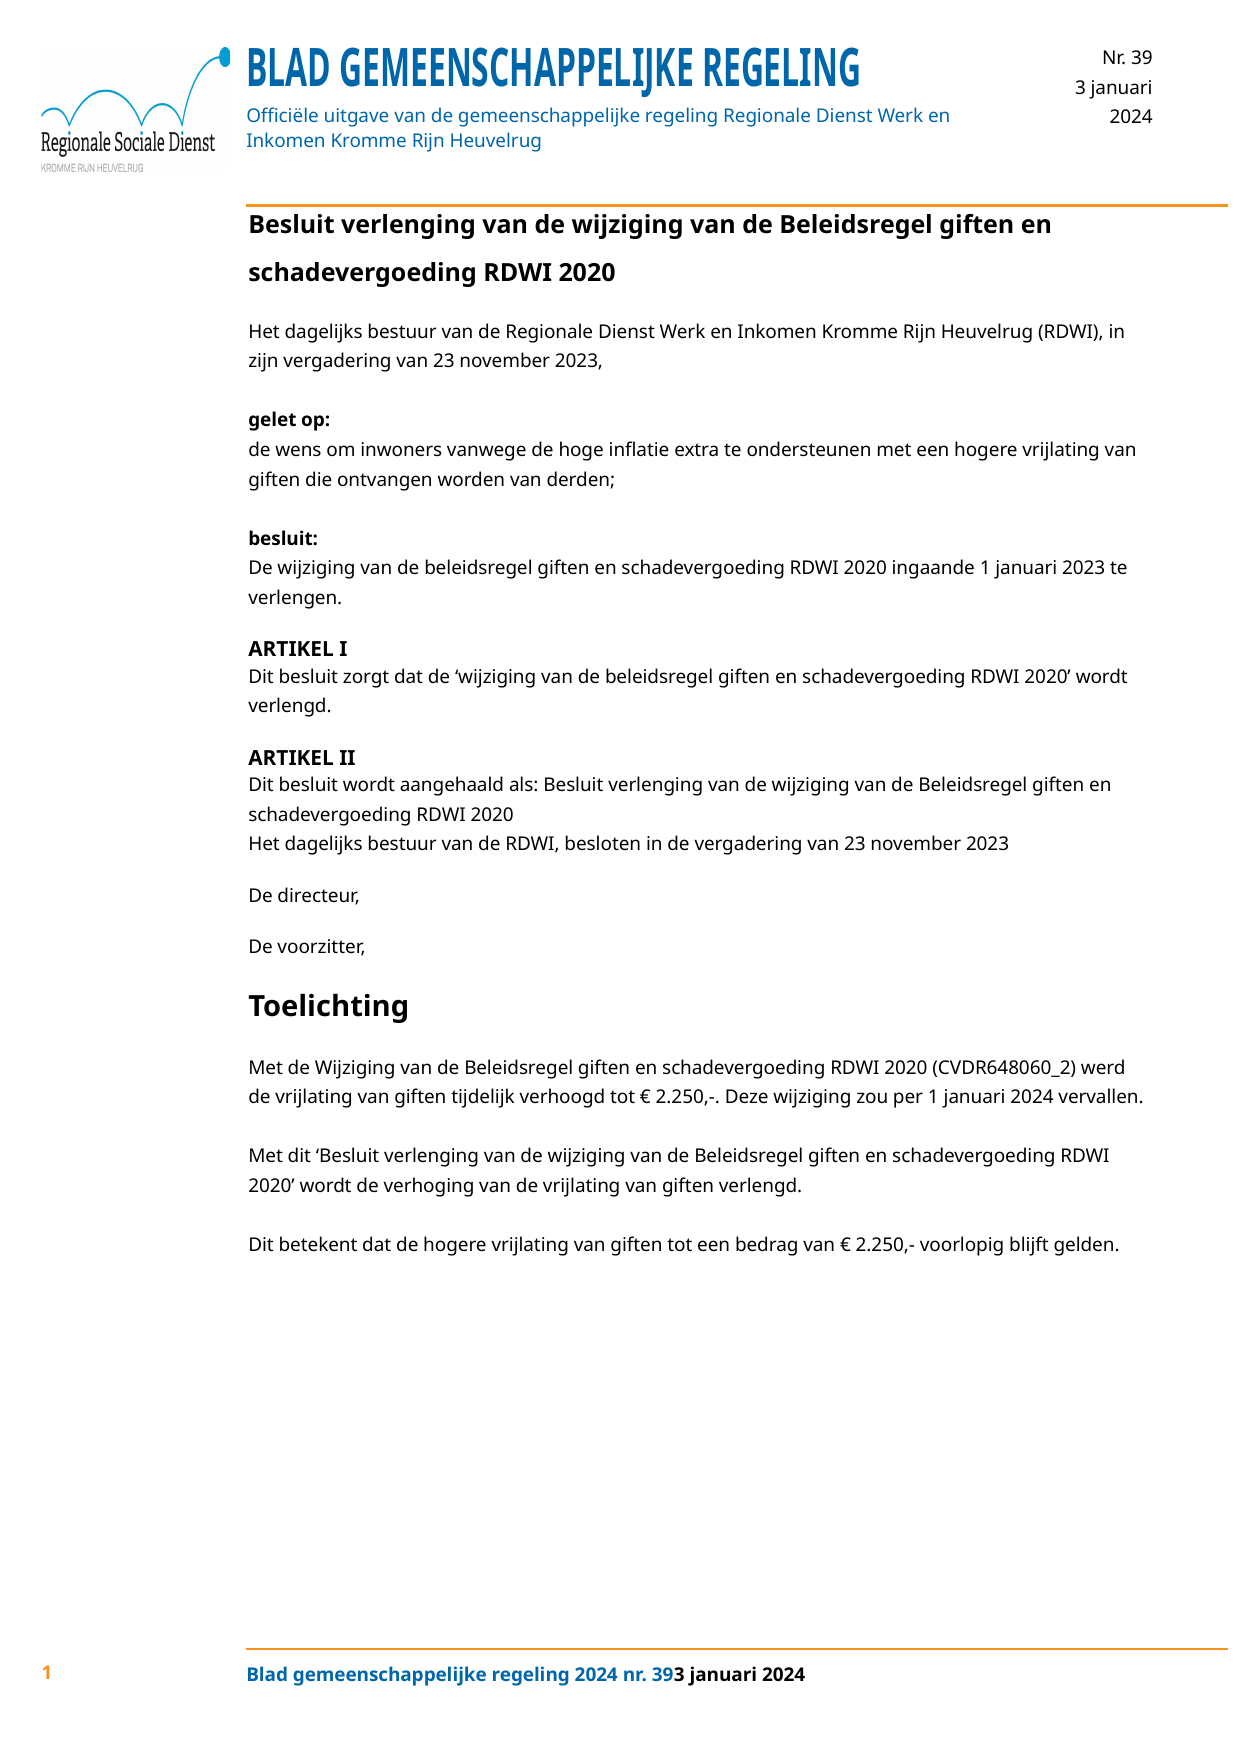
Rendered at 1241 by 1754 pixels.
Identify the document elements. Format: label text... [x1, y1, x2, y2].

text De voorzitter, [248, 933, 1152, 959]
text Met de Wijziging van de Beleidsregel giften en schadevergoeding RDWI 2020 (CVDR648060_2) werd de vrijlating van giften tijdelijk verhoogd tot € 2.250,-. Deze wijziging zou per 1 januari 2024 vervallen. [248, 1054, 1152, 1109]
text Dit besluit zorgt dat de ‘wijziging van de beleidsregel giften en schadevergoeding RDWI 2020’ wordt verlengd. [248, 663, 1152, 718]
text de wens om inwoners vanwege de hoge inflatie extra te ondersteunen met een hogere vrijlating van giften die ontvangen worden van derden; [248, 436, 1152, 492]
text Het dagelijks bestuur van de Regionale Dienst Werk en Inkomen Kromme Rijn Heuvelrug (RDWI), in zijn vergadering van 23 november 2023, [248, 318, 1152, 373]
text Dit besluit wordt aangehaald als: Besluit verlenging van de wijziging van de Beleidsregel giften en schadevergoeding RDWI 2020 [248, 771, 1152, 827]
text Het dagelijks bestuur van de RDWI, besloten in de vergadering van 23 november 2023 [248, 831, 1152, 856]
text Met dit ‘Besluit verlenging van de wijziging van de Beleidsregel giften en schadevergoeding RDWI 2020’ wordt de verhoging van de vrijlating van giften verlengd. [248, 1143, 1152, 1198]
text Besluit verlenging van de wijziging van de Beleidsregel giften en schadevergoeding RDWI 2020 [248, 207, 1152, 288]
text De wijziging van de beleidsregel giften en schadevergoeding RDWI 2020 ingaande 1 januari 2023 te verlengen. [248, 554, 1152, 610]
text ARTIKEL I [248, 634, 1152, 663]
picture [41, 47, 231, 172]
text Dit betekent dat de hogere vrijlating van giften tot een bedrag van € 2.250,- voorlopig blijft gelden. [248, 1231, 1152, 1257]
text ARTIKEL II [248, 743, 1152, 771]
text Toelichting [248, 985, 1152, 1025]
text gelet op: [248, 407, 1152, 432]
text besluit: [248, 525, 1152, 551]
text De directeur, [248, 882, 1152, 908]
